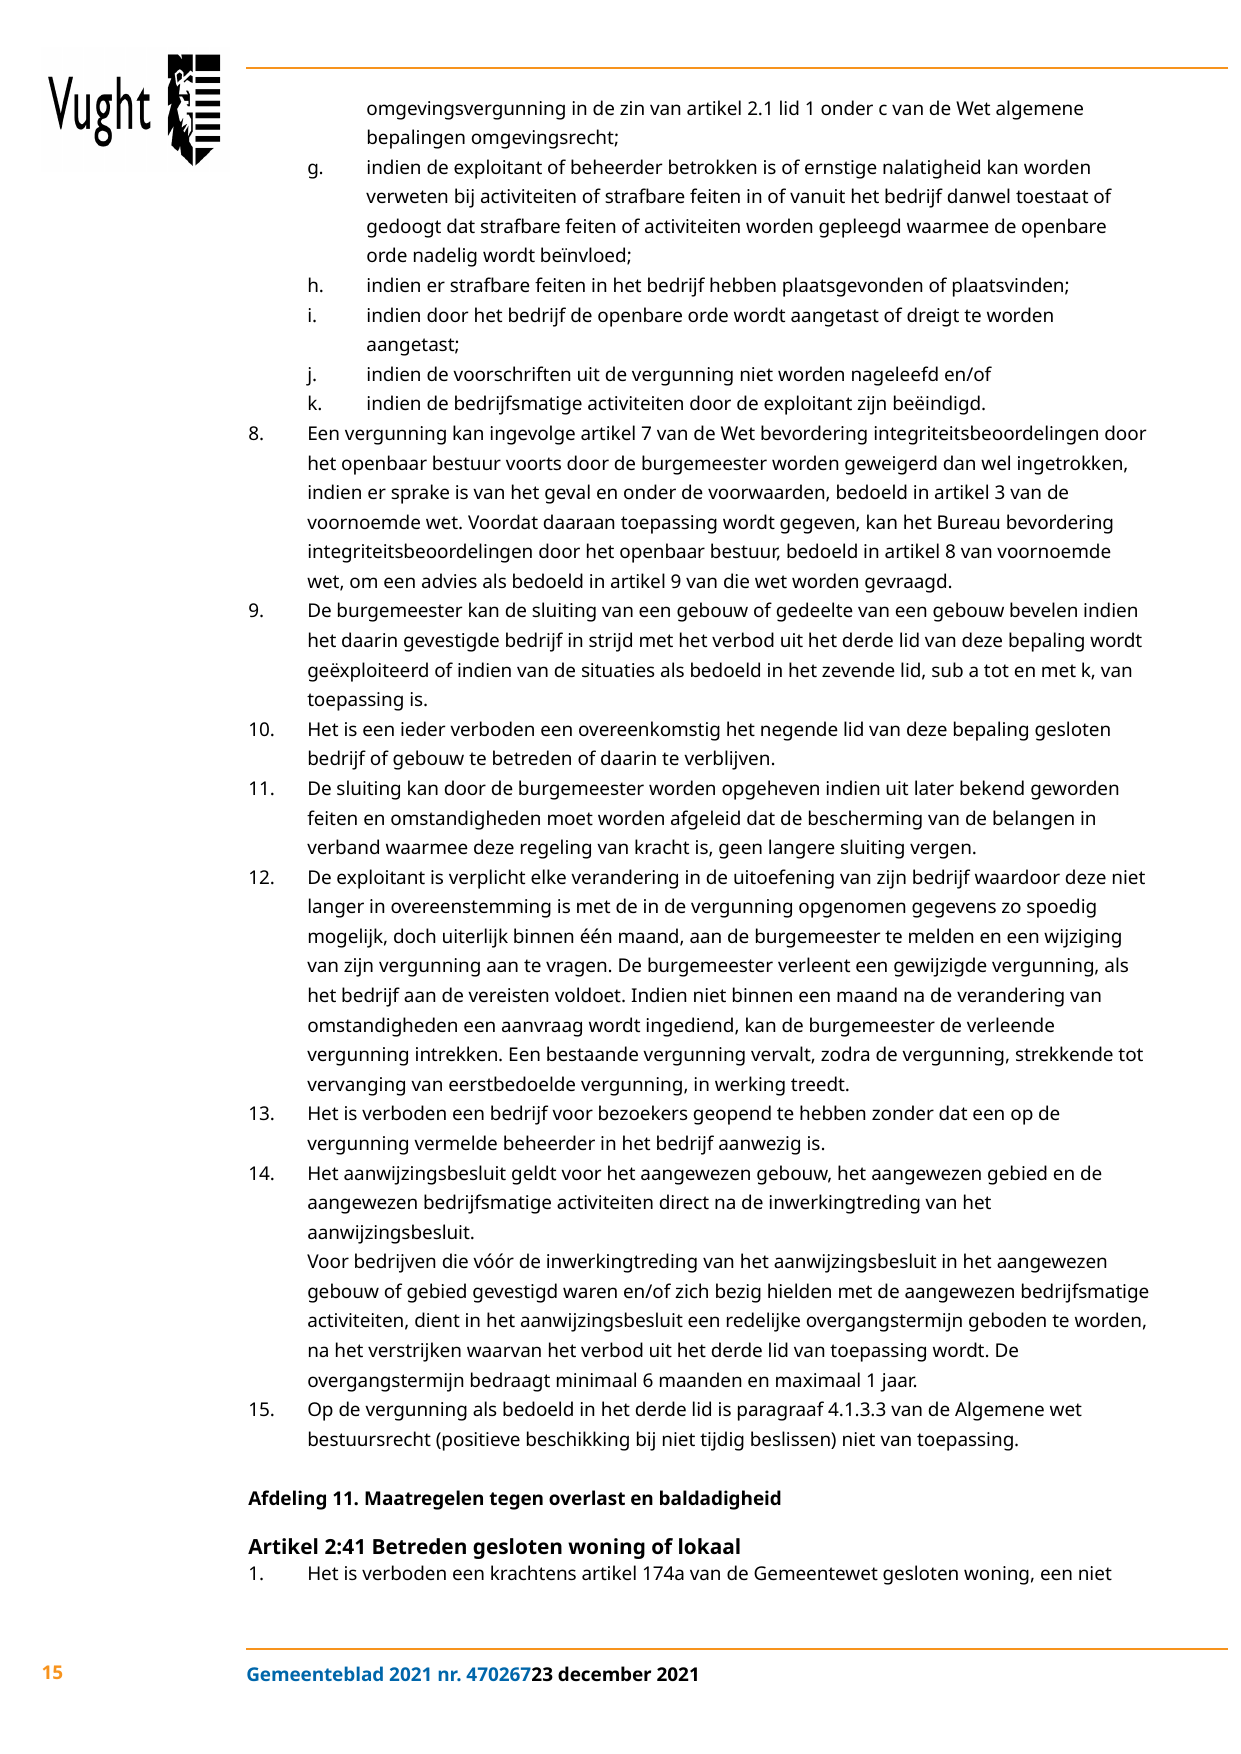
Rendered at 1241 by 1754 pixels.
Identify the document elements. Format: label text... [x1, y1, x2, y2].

list Een vergunning kan ingevolge artikel 7 van de Wet bevordering integriteitsbeoordelingen door het openbaar bestuur voorts door de burgemeester worden geweigerd dan wel ingetrokken, indien er sprake is van het geval en onder de voorwaarden, bedoeld in artikel 3 van de voornoemde wet. Voordat daaraan toepassing wordt gegeven, kan het Bureau bevordering integriteitsbeoordelingen door het openbaar bestuur, bedoeld in artikel 8 van voornoemde wet, om een advies als bedoeld in artikel 9 van die wet worden gevraagd. [248, 420, 1152, 594]
picture [41, 47, 231, 172]
list indien de exploitant of beheerder betrokken is of ernstige nalatigheid kan worden verweten bij activiteiten of strafbare feiten in of vanuit het bedrijf danwel toestaat of gedoogt dat strafbare feiten of activiteiten worden gepleegd waarmee de openbare orde nadelig wordt beïnvloed; [307, 154, 1152, 268]
list omgevingsvergunning in de zin van artikel 2.1 lid 1 onder c van de Wet algemene bepalingen omgevingsrecht; [307, 95, 1152, 150]
text Afdeling 11. Maatregelen tegen overlast en baldadigheid [248, 1485, 1152, 1511]
text Artikel 2:41 Betreden gesloten woning of lokaal [248, 1532, 1152, 1560]
list Het aanwijzingsbesluit geldt voor het aangewezen gebouw, het aangewezen gebied en de aangewezen bedrijfsmatige activiteiten direct na de inwerkingtreding van het aanwijzingsbesluit. [248, 1160, 1152, 1245]
list Het is verboden een krachtens artikel 174a van de Gemeentewet gesloten woning, een niet [248, 1560, 1152, 1586]
list De sluiting kan door de burgemeester worden opgeheven indien uit later bekend geworden feiten en omstandigheden moet worden afgeleid dat de bescherming van de belangen in verband waarmee deze regeling van kracht is, geen langere sluiting vergen. [248, 775, 1152, 860]
list indien door het bedrijf de openbare orde wordt aangetast of dreigt te worden aangetast; [307, 302, 1152, 357]
list Het is een ieder verboden een overeenkomstig het negende lid van deze bepaling gesloten bedrijf of gebouw te betreden of daarin te verblijven. [248, 716, 1152, 771]
list Het is verboden een bedrijf voor bezoekers geopend te hebben zonder dat een op de vergunning vermelde beheerder in het bedrijf aanwezig is. [248, 1101, 1152, 1156]
list Voor bedrijven die vóór de inwerkingtreding van het aanwijzingsbesluit in het aangewezen gebouw of gebied gevestigd waren en/of zich bezig hielden met de aangewezen bedrijfsmatige activiteiten, dient in het aanwijzingsbesluit een redelijke overgangstermijn geboden te worden, na het verstrijken waarvan het verbod uit het derde lid van toepassing wordt. De overgangstermijn bedraagt minimaal 6 maanden en maximaal 1 jaar. [248, 1248, 1152, 1393]
list indien er strafbare feiten in het bedrijf hebben plaatsgevonden of plaatsvinden; [307, 272, 1152, 298]
list indien de voorschriften uit de vergunning niet worden nageleefd en/of [307, 361, 1152, 387]
list De exploitant is verplicht elke verandering in de uitoefening van zijn bedrijf waardoor deze niet langer in overeenstemming is met de in de vergunning opgenomen gegevens zo spoedig mogelijk, doch uiterlijk binnen één maand, aan de burgemeester te melden en een wijziging van zijn vergunning aan te vragen. De burgemeester verleent een gewijzigde vergunning, als het bedrijf aan de vereisten voldoet. Indien niet binnen een maand na de verandering van omstandigheden een aanvraag wordt ingediend, kan de burgemeester de verleende vergunning intrekken. Een bestaande vergunning vervalt, zodra de vergunning, strekkende tot vervanging van eerstbedoelde vergunning, in werking treedt. [248, 864, 1152, 1097]
list Op de vergunning als bedoeld in het derde lid is paragraaf 4.1.3.3 van de Algemene wet bestuursrecht (positieve beschikking bij niet tijdig beslissen) niet van toepassing. [248, 1396, 1152, 1452]
list indien de bedrijfsmatige activiteiten door de exploitant zijn beëindigd. [307, 391, 1152, 416]
list De burgemeester kan de sluiting van een gebouw of gedeelte van een gebouw bevelen indien het daarin gevestigde bedrijf in strijd met het verbod uit het derde lid van deze bepaling wordt geëxploiteerd of indien van de situaties als bedoeld in het zevende lid, sub a tot en met k, van toepassing is. [248, 598, 1152, 712]
